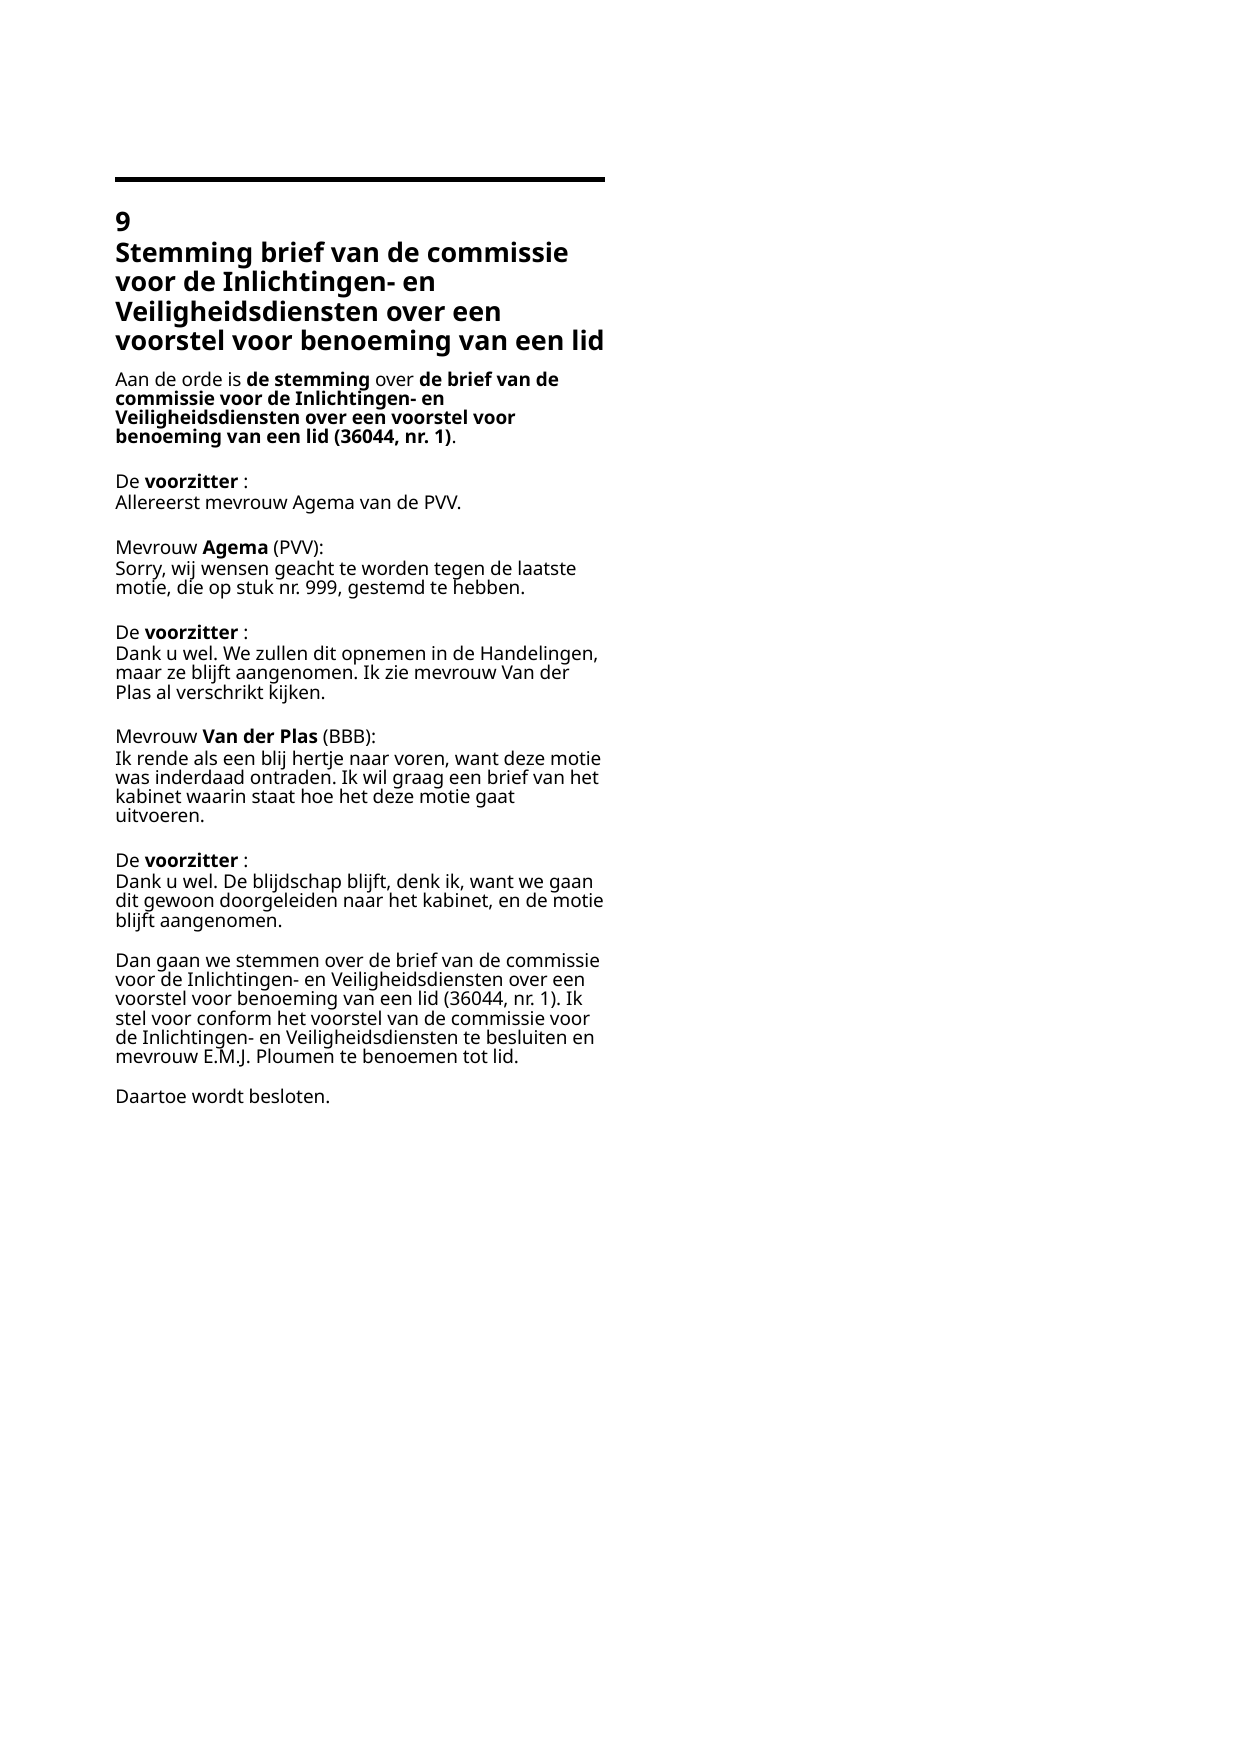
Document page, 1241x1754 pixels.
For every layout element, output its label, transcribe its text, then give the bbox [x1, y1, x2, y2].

text Sorry, wij wensen geacht te worden tegen de laatste motie, die op stuk nr. 999, gestemd te hebben. [115, 560, 605, 598]
text Mevrouw Van der Plas (BBB): [115, 724, 605, 749]
text De voorzitter : [115, 468, 605, 494]
text De voorzitter : [115, 619, 605, 645]
text Ik rende als een blij hertje naar voren, want deze motie was inderdaad ontraden. Ik wil graag een brief van het kabinet waarin staat hoe het deze motie gaat uitvoeren. [115, 749, 605, 827]
text De voorzitter : [115, 847, 605, 873]
text Aan de orde is de stemming over de brief van de commissie voor de Inlichtingen- en Veiligheidsdiensten over een voorstel voor benoeming van een lid (36044, nr. 1). [115, 371, 605, 448]
text Dan gaan we stemmen over de brief van de commissie voor de Inlichtingen- en Veiligheidsdiensten over een voorstel voor benoeming van een lid (36044, nr. 1). Ik stel voor conform het voorstel van de commissie voor de Inlichtingen- en Veiligheidsdiensten te besluiten en mevrouw E.M.J. Ploumen te benoemen tot lid. [115, 952, 605, 1067]
text Dank u wel. We zullen dit opnemen in de Handelingen, maar ze blijft aangenomen. Ik zie mevrouw Van der Plas al verschrikt kijken. [115, 645, 605, 703]
text Mevrouw Agema (PVV): [115, 534, 605, 560]
text Dank u wel. De blijdschap blijft, denk ik, want we gaan dit gewoon doorgeleiden naar het kabinet, en de motie blijft aangenomen. [115, 873, 605, 931]
text Stemming brief van de commissie voor de Inlichtingen- en Veiligheidsdiensten over een voorstel voor benoeming van een lid [115, 239, 605, 371]
text Daartoe wordt besloten. [115, 1088, 605, 1107]
text 9 [115, 203, 605, 239]
text Allereerst mevrouw Agema van de PVV. [115, 494, 605, 513]
